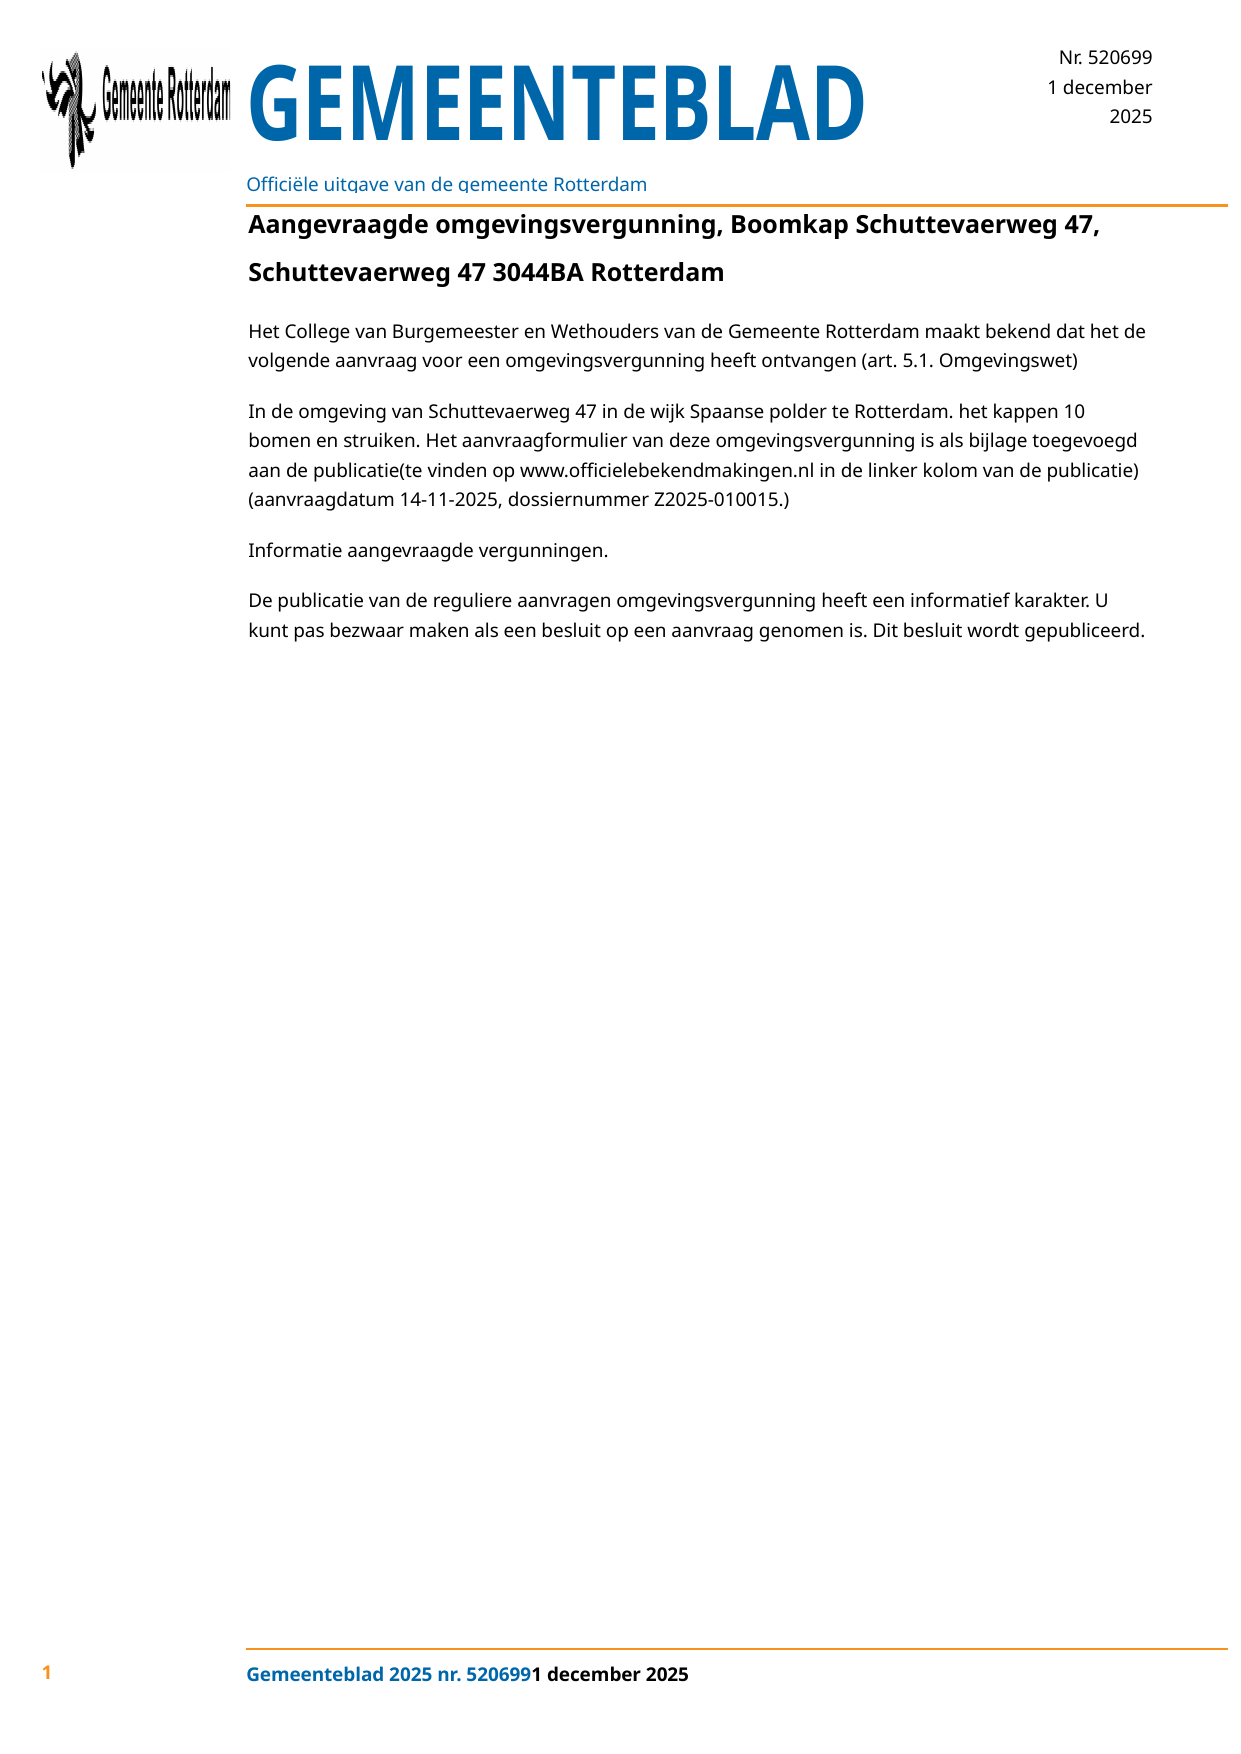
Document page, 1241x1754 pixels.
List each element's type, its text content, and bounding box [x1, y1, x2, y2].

text De publicatie van de reguliere aanvragen omgevingsvergunning heeft een informatief karakter. U kunt pas bezwaar maken als een besluit op een aanvraag genomen is. Dit besluit wordt gepubliceerd. [248, 587, 1152, 643]
text Informatie aangevraagde vergunningen. [248, 537, 1152, 563]
text Het College van Burgemeester en Wethouders van de Gemeente Rotterdam maakt bekend dat het de volgende aanvraag voor een omgevingsvergunning heeft ontvangen (art. 5.1. Omgevingswet) [248, 318, 1152, 373]
text Aangevraagde omgevingsvergunning, Boomkap Schuttevaerweg 47, Schuttevaerweg 47 3044BA Rotterdam [248, 207, 1152, 288]
picture [41, 47, 231, 172]
text In de omgeving van Schuttevaerweg 47 in de wijk Spaanse polder te Rotterdam. het kappen 10 bomen en struiken. Het aanvraagformulier van deze omgevingsvergunning is als bijlage toegevoegd aan de publicatie(te vinden op www.officielebekendmakingen.nl in de linker kolom van de publicatie) (aanvraagdatum 14-11-2025, dossiernummer Z2025-010015.) [248, 398, 1152, 512]
